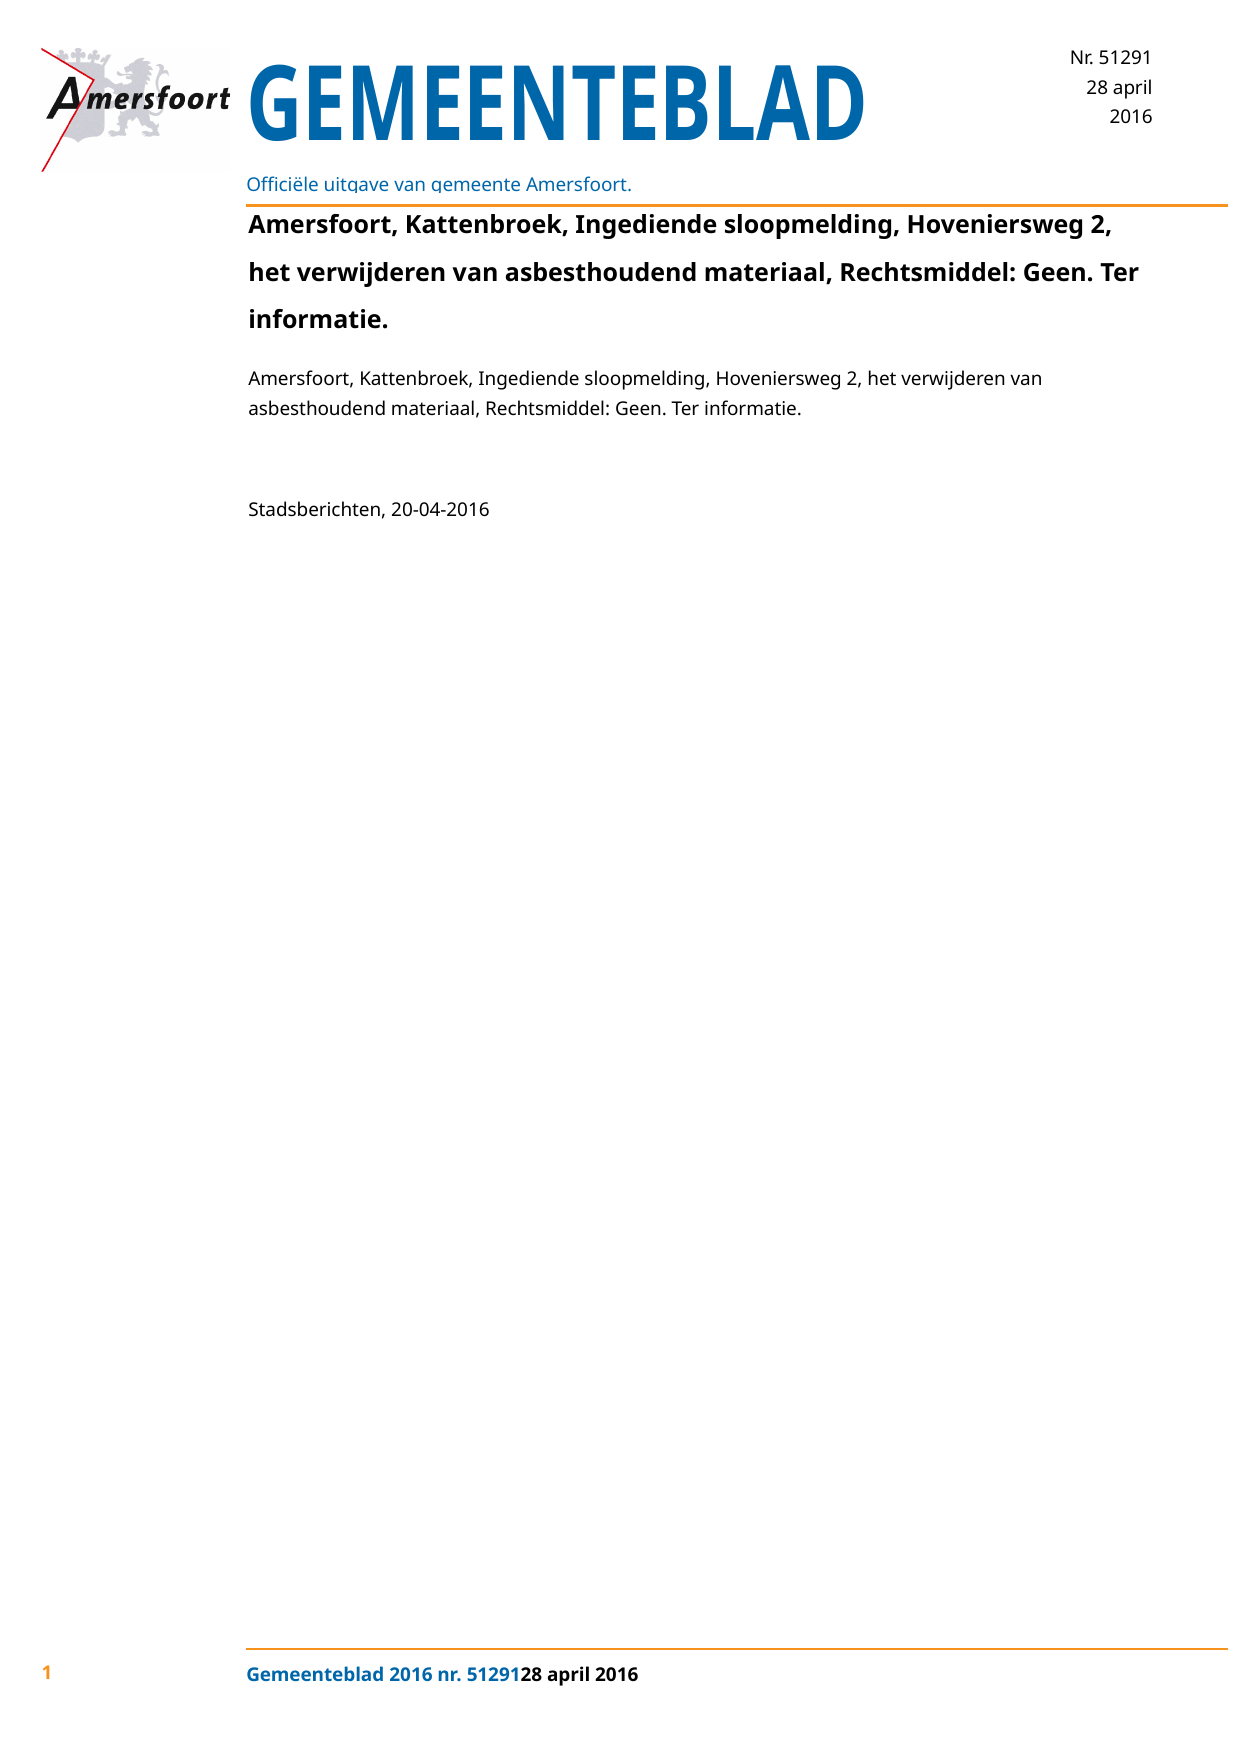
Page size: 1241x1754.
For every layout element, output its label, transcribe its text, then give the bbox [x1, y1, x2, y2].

text Amersfoort, Kattenbroek, Ingediende sloopmelding, Hoveniersweg 2, het verwijderen van asbesthoudend materiaal, Rechtsmiddel: Geen. Ter informatie. [248, 207, 1152, 336]
text Stadsberichten, 20-04-2016 [248, 496, 1152, 522]
text Amersfoort, Kattenbroek, Ingediende sloopmelding, Hoveniersweg 2, het verwijderen van asbesthoudend materiaal, Rechtsmiddel: Geen. Ter informatie. [248, 366, 1152, 421]
picture [41, 47, 231, 172]
